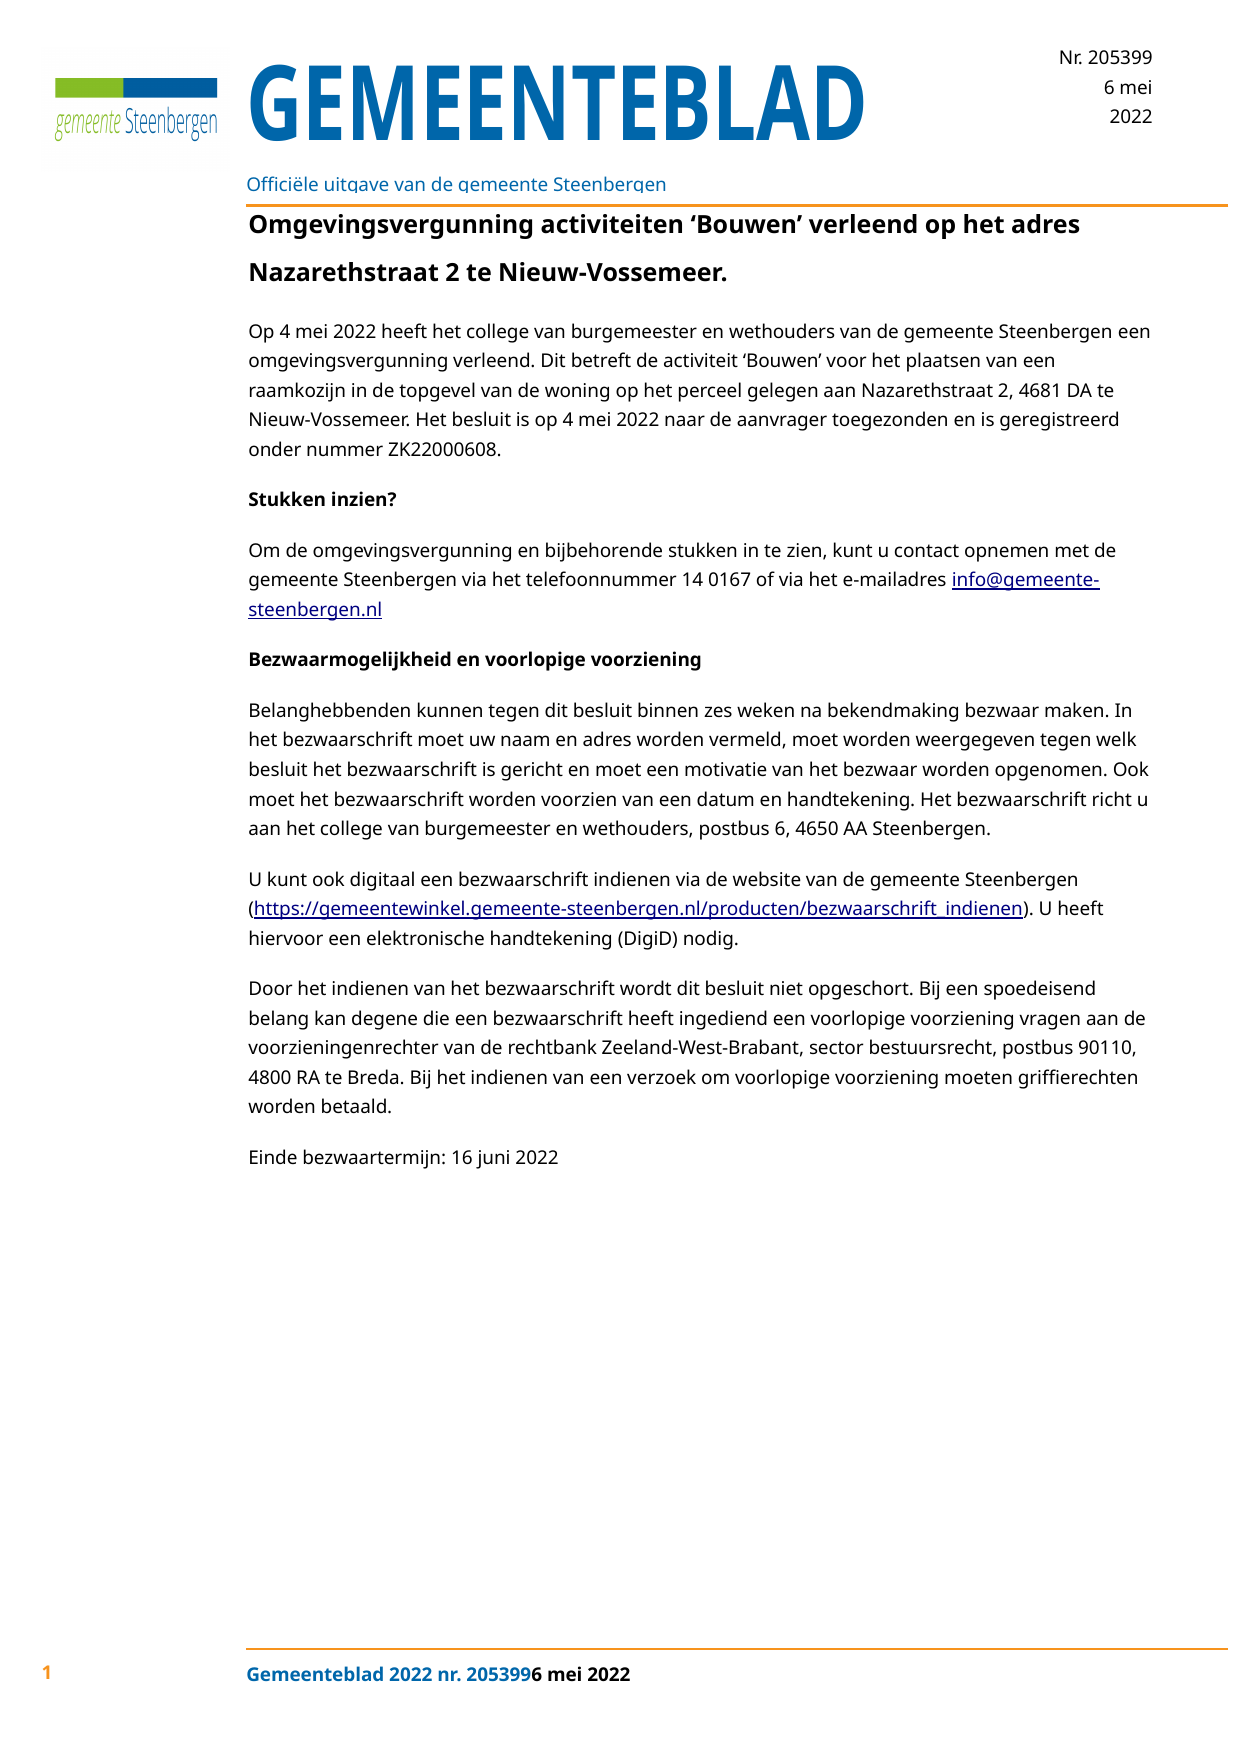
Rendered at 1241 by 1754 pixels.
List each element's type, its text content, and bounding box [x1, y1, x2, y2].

text Belanghebbenden kunnen tegen dit besluit binnen zes weken na bekendmaking bezwaar maken. In het bezwaarschrift moet uw naam en adres worden vermeld, moet worden weergegeven tegen welk besluit het bezwaarschrift is gericht en moet een motivatie van het bezwaar worden opgenomen. Ook moet het bezwaarschrift worden voorzien van een datum en handtekening. Het bezwaarschrift richt u aan het college van burgemeester en wethouders, postbus 6, 4650 AA Steenbergen. [248, 697, 1152, 841]
text Omgevingsvergunning activiteiten ‘Bouwen’ verleend op het adres Nazarethstraat 2 te Nieuw-Vossemeer. [248, 207, 1152, 288]
text Bezwaarmogelijkheid en voorlopige voorziening [248, 647, 1152, 672]
picture [41, 47, 231, 172]
text Stukken inzien? [248, 487, 1152, 512]
text Op 4 mei 2022 heeft het college van burgemeester en wethouders van de gemeente Steenbergen een omgevingsvergunning verleend. Dit betreft de activiteit ‘Bouwen’ voor het plaatsen van een raamkozijn in de topgevel van de woning op het perceel gelegen aan Nazarethstraat 2, 4681 DA te Nieuw-Vossemeer. Het besluit is op 4 mei 2022 naar de aanvrager toegezonden en is geregistreerd onder nummer ZK22000608. [248, 318, 1152, 462]
text Om de omgevingsvergunning en bijbehorende stukken in te zien, kunt u contact opnemen met de gemeente Steenbergen via het telefoonnummer 14 0167 of via het e-mailadres info@gemeente-steenbergen.nl [248, 537, 1152, 622]
text Einde bezwaartermijn: 16 juni 2022 [248, 1144, 1152, 1170]
text U kunt ook digitaal een bezwaarschrift indienen via de website van de gemeente Steenbergen (https://gemeentewinkel.gemeente-steenbergen.nl/producten/bezwaarschrift_indienen). U heeft hiervoor een elektronische handtekening (DigiD) nodig. [248, 866, 1152, 951]
text Door het indienen van het bezwaarschrift wordt dit besluit niet opgeschort. Bij een spoedeisend belang kan degene die een bezwaarschrift heeft ingediend een voorlopige voorziening vragen aan de voorzieningenrechter van de rechtbank Zeeland-West-Brabant, sector bestuursrecht, postbus 90110, 4800 RA te Breda. Bij het indienen van een verzoek om voorlopige voorziening moeten griffierechten worden betaald. [248, 975, 1152, 1119]
